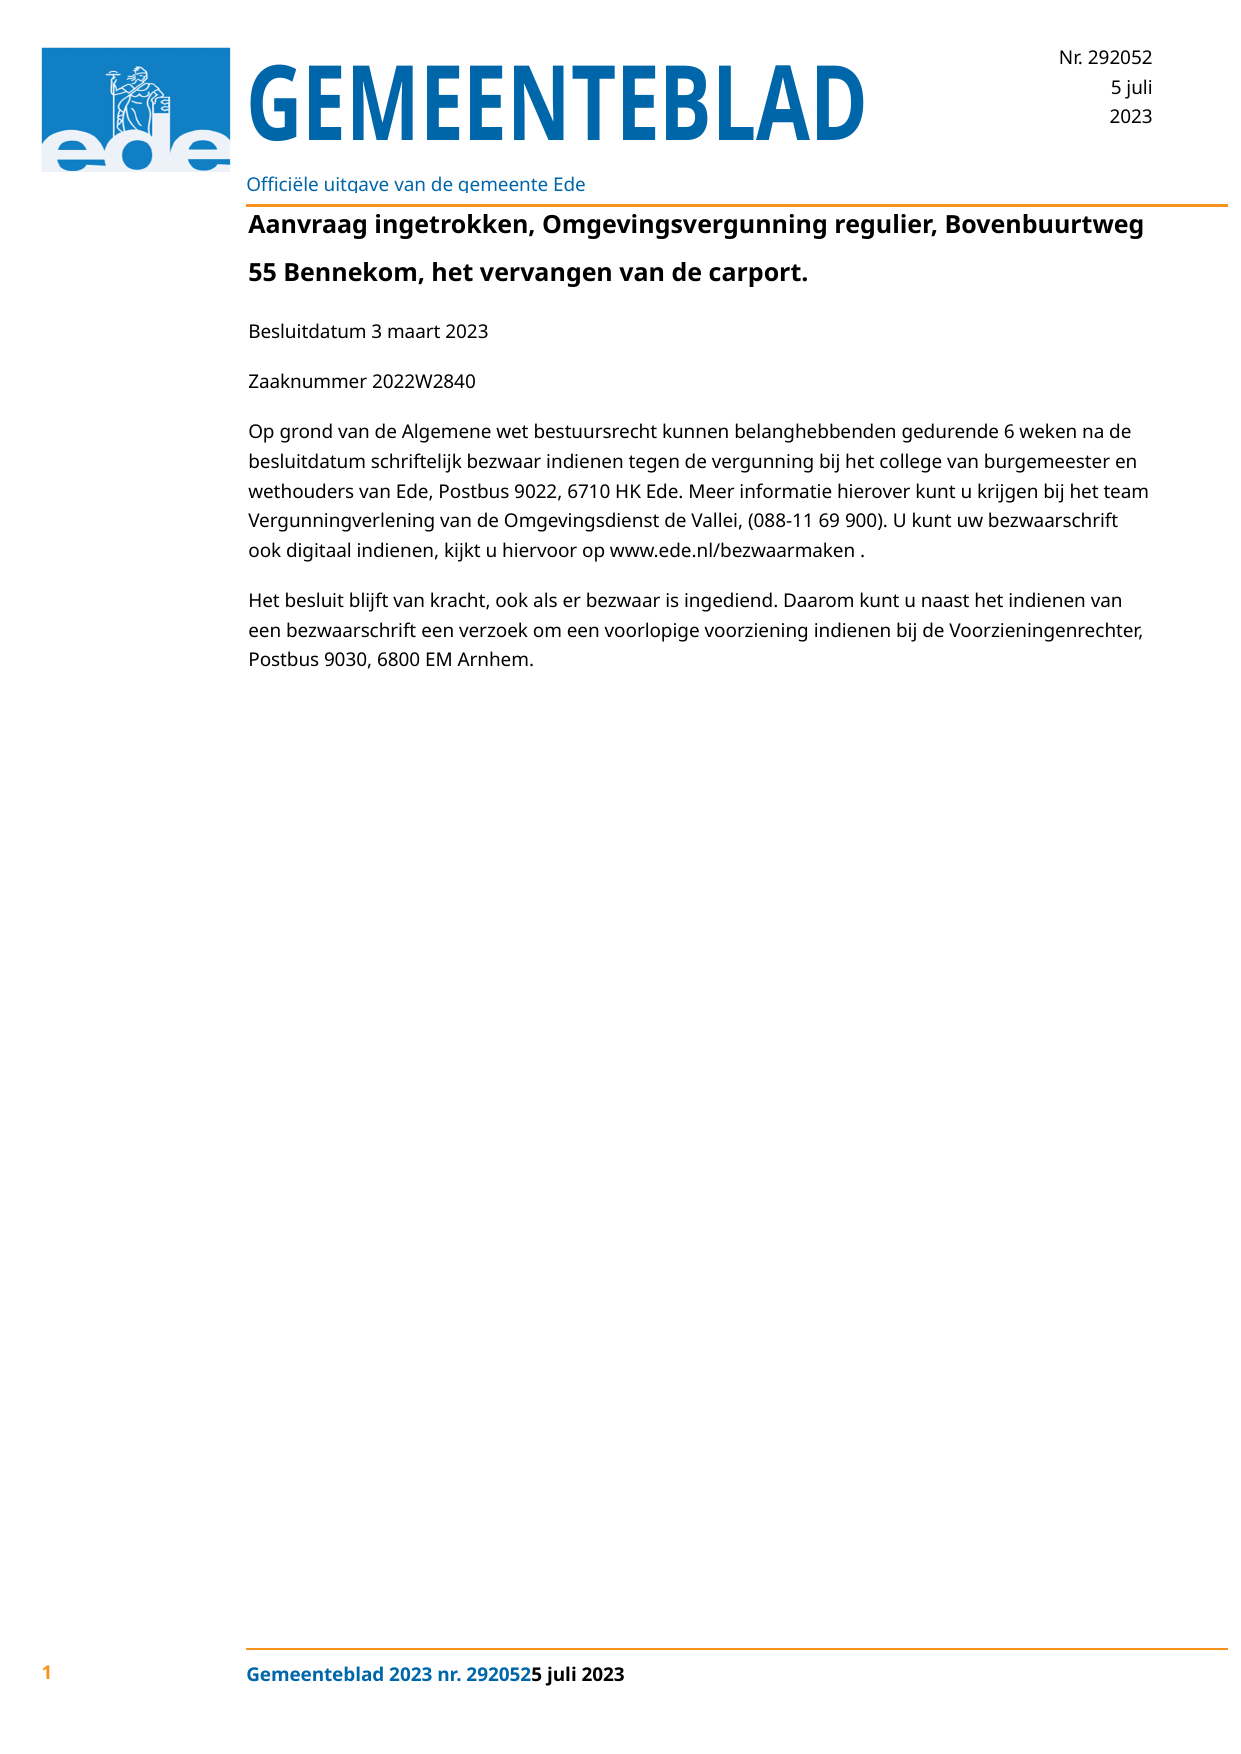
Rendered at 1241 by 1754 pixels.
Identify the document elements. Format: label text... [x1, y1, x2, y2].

picture [41, 47, 231, 172]
text Zaaknummer 2022W2840 [248, 368, 1152, 394]
text Aanvraag ingetrokken, Omgevingsvergunning regulier, Bovenbuurtweg 55 Bennekom, het vervangen van de carport. [248, 207, 1152, 288]
text Op grond van de Algemene wet bestuursrecht kunnen belanghebbenden gedurende 6 weken na de besluitdatum schriftelijk bezwaar indienen tegen de vergunning bij het college van burgemeester en wethouders van Ede, Postbus 9022, 6710 HK Ede. Meer informatie hierover kunt u krijgen bij het team Vergunningverlening van de Omgevingsdienst de Vallei, (088-11 69 900). U kunt uw bezwaarschrift ook digitaal indienen, kijkt u hiervoor op www.ede.nl/bezwaarmaken . [248, 419, 1152, 563]
text Het besluit blijft van kracht, ook als er bezwaar is ingediend. Daarom kunt u naast het indienen van een bezwaarschrift een verzoek om een voorlopige voorziening indienen bij de Voorzieningenrechter, Postbus 9030, 6800 EM Arnhem. [248, 587, 1152, 672]
text Besluitdatum 3 maart 2023 [248, 318, 1152, 344]
